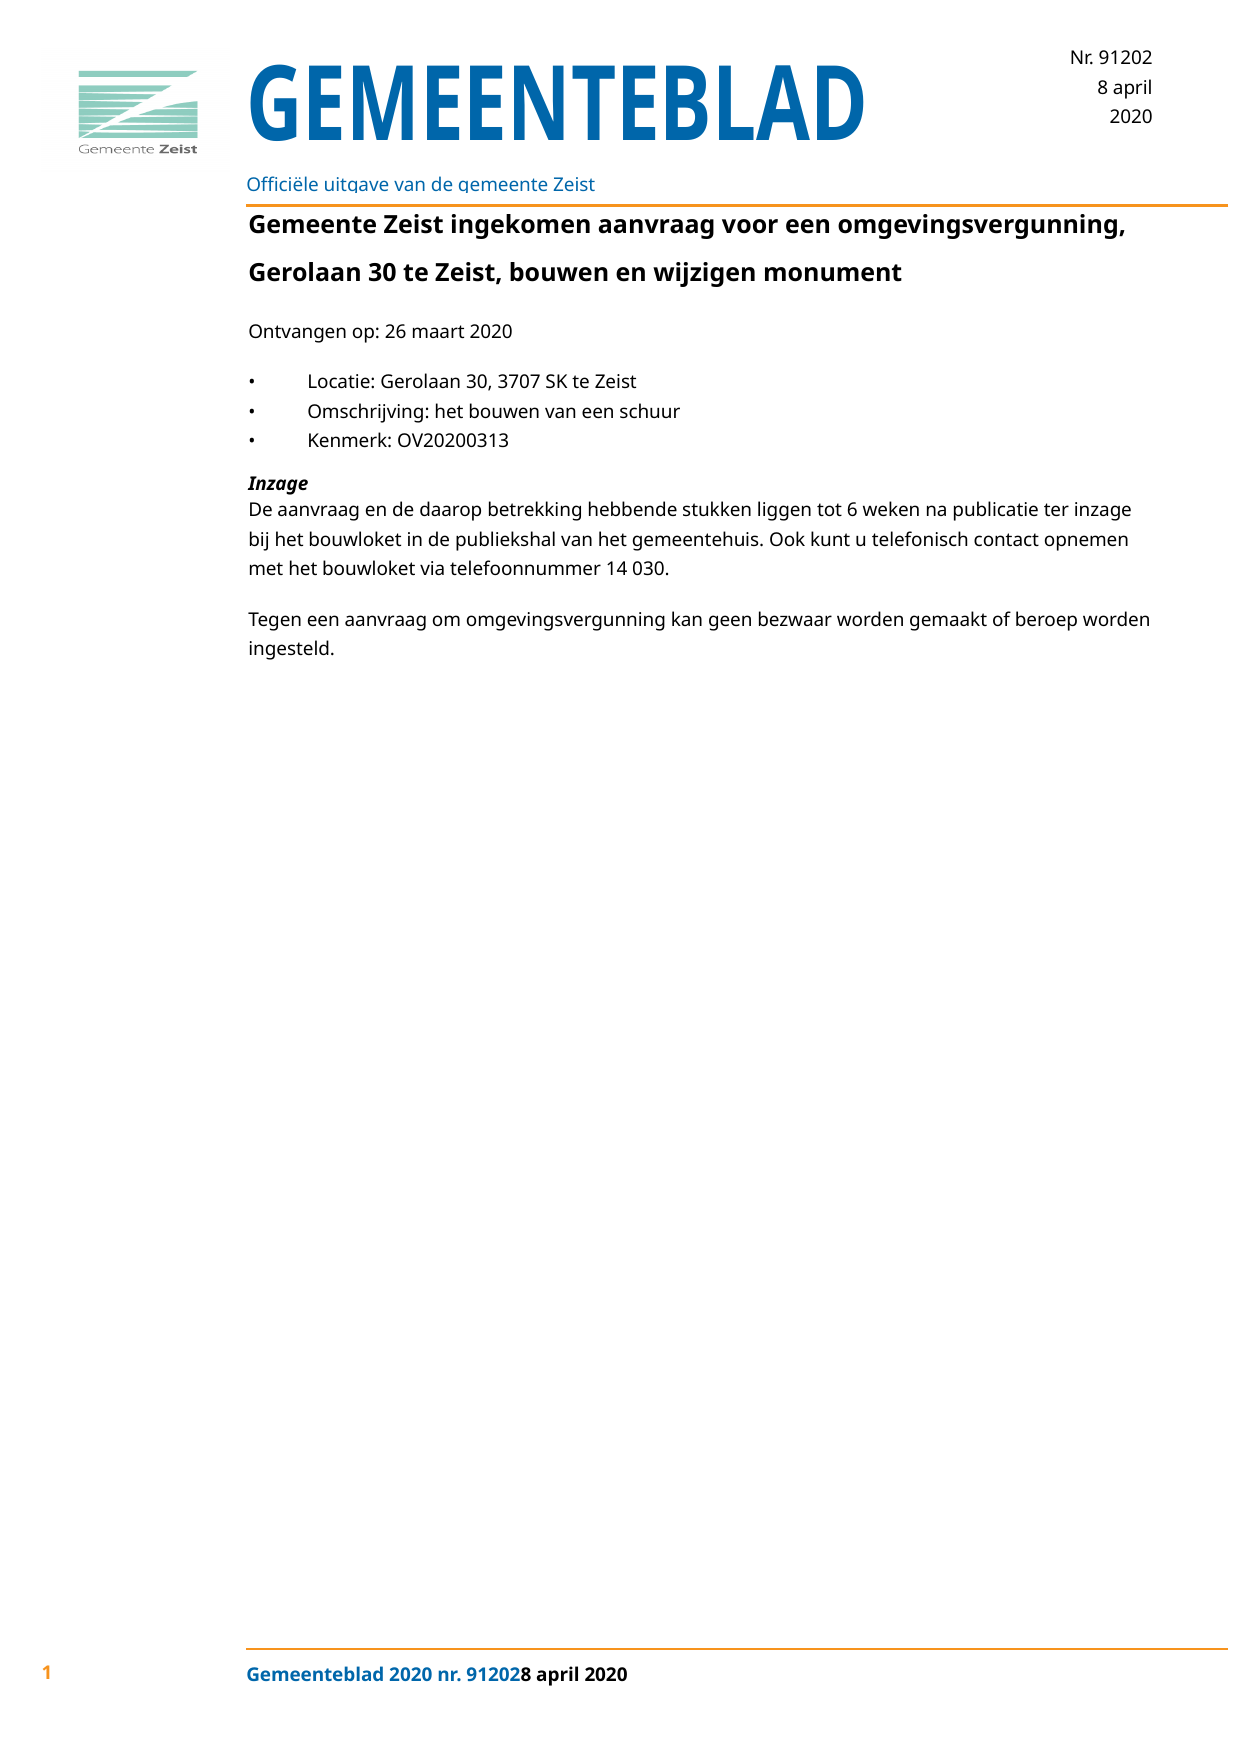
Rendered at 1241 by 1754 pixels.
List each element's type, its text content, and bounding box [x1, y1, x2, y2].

picture [41, 47, 231, 172]
text Inzage [248, 471, 1152, 496]
text Tegen een aanvraag om omgevingsvergunning kan geen bezwaar worden gemaakt of beroep worden ingesteld. [248, 606, 1152, 661]
text De aanvraag en de daarop betrekking hebbende stukken liggen tot 6 weken na publicatie ter inzage bij het bouwloket in de publiekshal van het gemeentehuis. Ook kunt u telefonisch contact opnemen met het bouwloket via telefoonnummer 14 030. [248, 496, 1152, 581]
list Omschrijving: het bouwen van een schuur [248, 398, 1152, 424]
list Locatie: Gerolaan 30, 3707 SK te Zeist [248, 368, 1152, 394]
list Kenmerk: OV20200313 [248, 427, 1152, 453]
text Gemeente Zeist ingekomen aanvraag voor een omgevingsvergunning, Gerolaan 30 te Zeist, bouwen en wijzigen monument [248, 207, 1152, 288]
text Ontvangen op: 26 maart 2020 [248, 318, 1152, 344]
